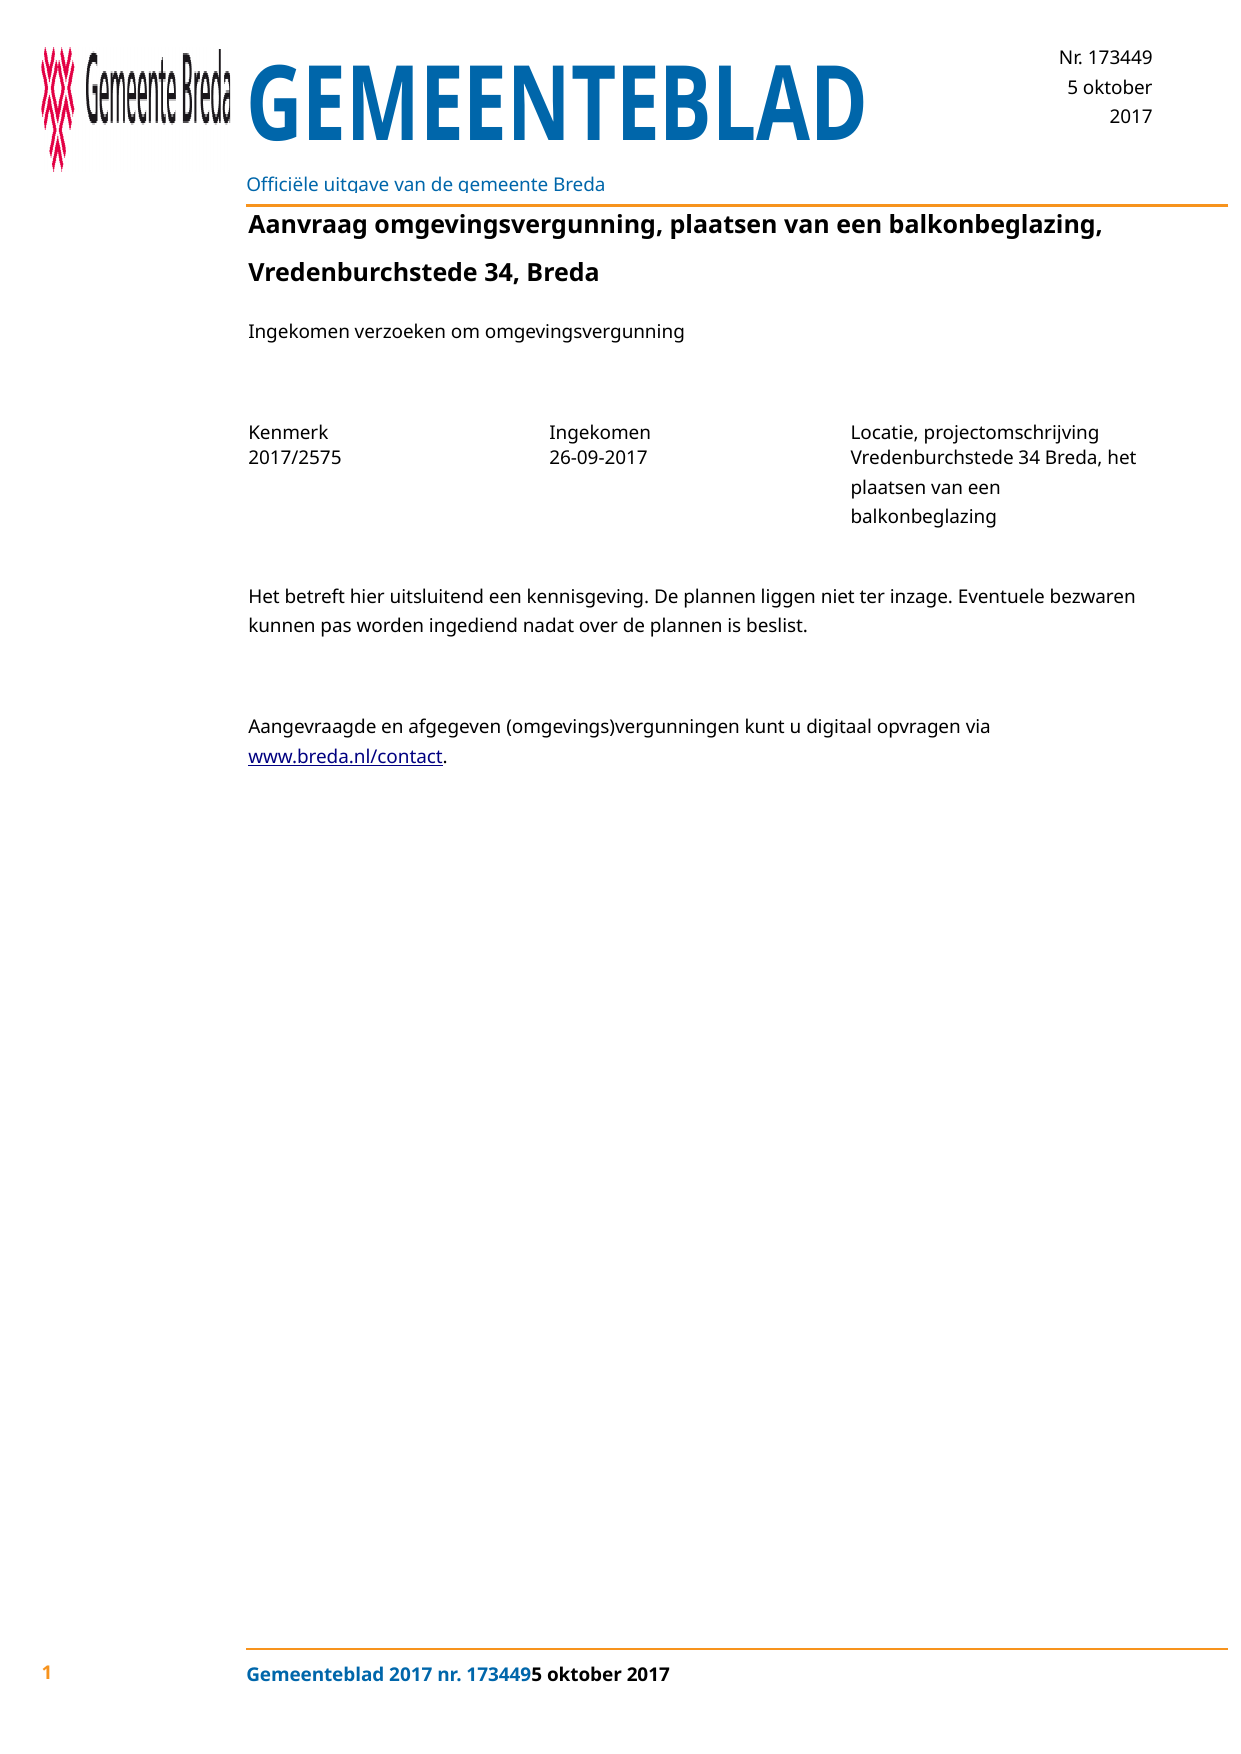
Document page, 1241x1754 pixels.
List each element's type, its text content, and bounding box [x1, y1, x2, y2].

picture [41, 47, 231, 172]
text Het betreft hier uitsluitend een kennisgeving. De plannen liggen niet ter inzage. Eventuele bezwaren kunnen pas worden ingediend nadat over de plannen is beslist. [248, 583, 1152, 638]
text Ingekomen verzoeken om omgevingsvergunning [248, 318, 1152, 344]
table_cell Vredenburchstede 34 Breda, het plaatsen van een balkonbeglazing [850, 445, 1152, 529]
table_header Ingekomen [549, 419, 850, 444]
table_header Kenmerk [248, 419, 549, 444]
table_cell 2017/2575 [248, 445, 549, 529]
text Aanvraag omgevingsvergunning, plaatsen van een balkonbeglazing, Vredenburchstede 34, Breda [248, 207, 1152, 288]
text Aangevraagde en afgegeven (omgevings)vergunningen kunt u digitaal opvragen via www.breda.nl/contact. [248, 713, 1152, 769]
table_header Locatie, projectomschrijving [850, 419, 1152, 444]
table_cell 26-09-2017 [549, 445, 850, 529]
